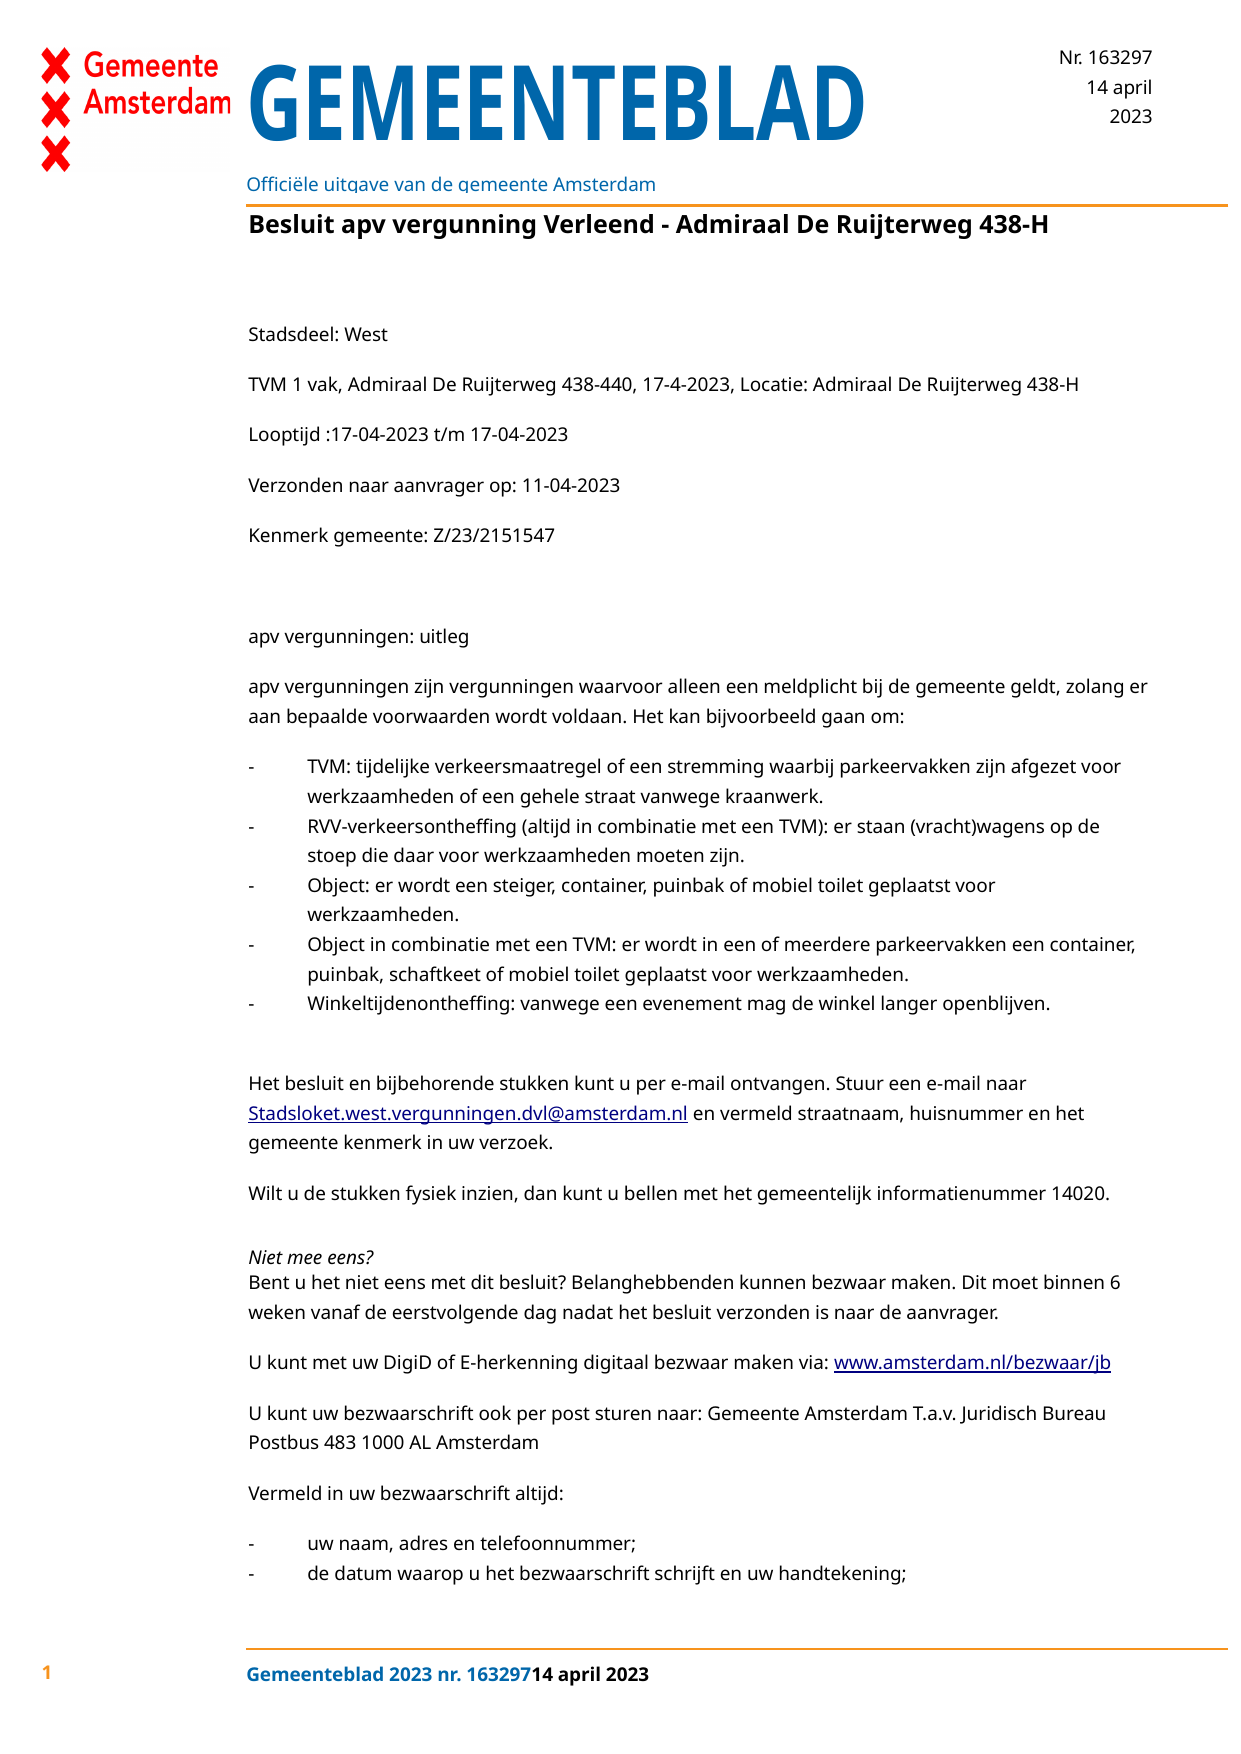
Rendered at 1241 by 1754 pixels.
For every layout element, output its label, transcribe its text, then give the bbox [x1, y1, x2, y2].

list Winkeltijdenontheffing: vanwege een evenement mag de winkel langer openblijven. [248, 990, 1152, 1016]
list uw naam, adres en telefoonnummer; [248, 1530, 1152, 1556]
text Het besluit en bijbehorende stukken kunt u per e-mail ontvangen. Stuur een e-mail naar Stadsloket.west.vergunningen.dvl@amsterdam.nl en vermeld straatnaam, huisnummer en het gemeente kenmerk in uw verzoek. [248, 1070, 1152, 1155]
text Kenmerk gemeente: Z/23/2151547 [248, 522, 1152, 548]
text TVM 1 vak, Admiraal De Ruijterweg 438-440, 17-4-2023, Locatie: Admiraal De Ruijterweg 438-H [248, 371, 1152, 397]
picture [41, 47, 231, 172]
text U kunt met uw DigiD of E-herkenning digitaal bezwaar maken via: www.amsterdam.nl/bezwaar/jb [248, 1349, 1152, 1375]
text Stadsdeel: West [248, 321, 1152, 346]
list Object in combinatie met een TVM: er wordt in een of meerdere parkeervakken een container, puinbak, schaftkeet of mobiel toilet geplaatst voor werkzaamheden. [248, 931, 1152, 986]
text apv vergunningen zijn vergunningen waarvoor alleen een meldplicht bij de gemeente geldt, zolang er aan bepaalde voorwaarden wordt voldaan. Het kan bijvoorbeeld gaan om: [248, 674, 1152, 729]
text Vermeld in uw bezwaarschrift altijd: [248, 1480, 1152, 1506]
text Wilt u de stukken fysiek inzien, dan kunt u bellen met het gemeentelijk informatienummer 14020. [248, 1180, 1152, 1206]
text Verzonden naar aanvrager op: 11-04-2023 [248, 472, 1152, 498]
text apv vergunningen: uitleg [248, 623, 1152, 649]
text Bent u het niet eens met dit besluit? Belanghebbenden kunnen bezwaar maken. Dit moet binnen 6 weken vanaf de eerstvolgende dag nadat het besluit verzonden is naar de aanvrager. [248, 1269, 1152, 1325]
text U kunt uw bezwaarschrift ook per post sturen naar: Gemeente Amsterdam T.a.v. Juridisch Bureau Postbus 483 1000 AL Amsterdam [248, 1400, 1152, 1455]
text Besluit apv vergunning Verleend - Admiraal De Ruijterweg 438-H [248, 207, 1152, 241]
list RVV-verkeersontheffing (altijd in combinatie met een TVM): er staan (vracht)wagens op de stoep die daar voor werkzaamheden moeten zijn. [248, 813, 1152, 868]
text Looptijd :17-04-2023 t/m 17-04-2023 [248, 422, 1152, 447]
list TVM: tijdelijke verkeersmaatregel of een stremming waarbij parkeervakken zijn afgezet voor werkzaamheden of een gehele straat vanwege kraanwerk. [248, 754, 1152, 809]
list Object: er wordt een steiger, container, puinbak of mobiel toilet geplaatst voor werkzaamheden. [248, 872, 1152, 927]
text Niet mee eens? [248, 1244, 1152, 1269]
list de datum waarop u het bezwaarschrift schrijft en uw handtekening; [248, 1560, 1152, 1586]
